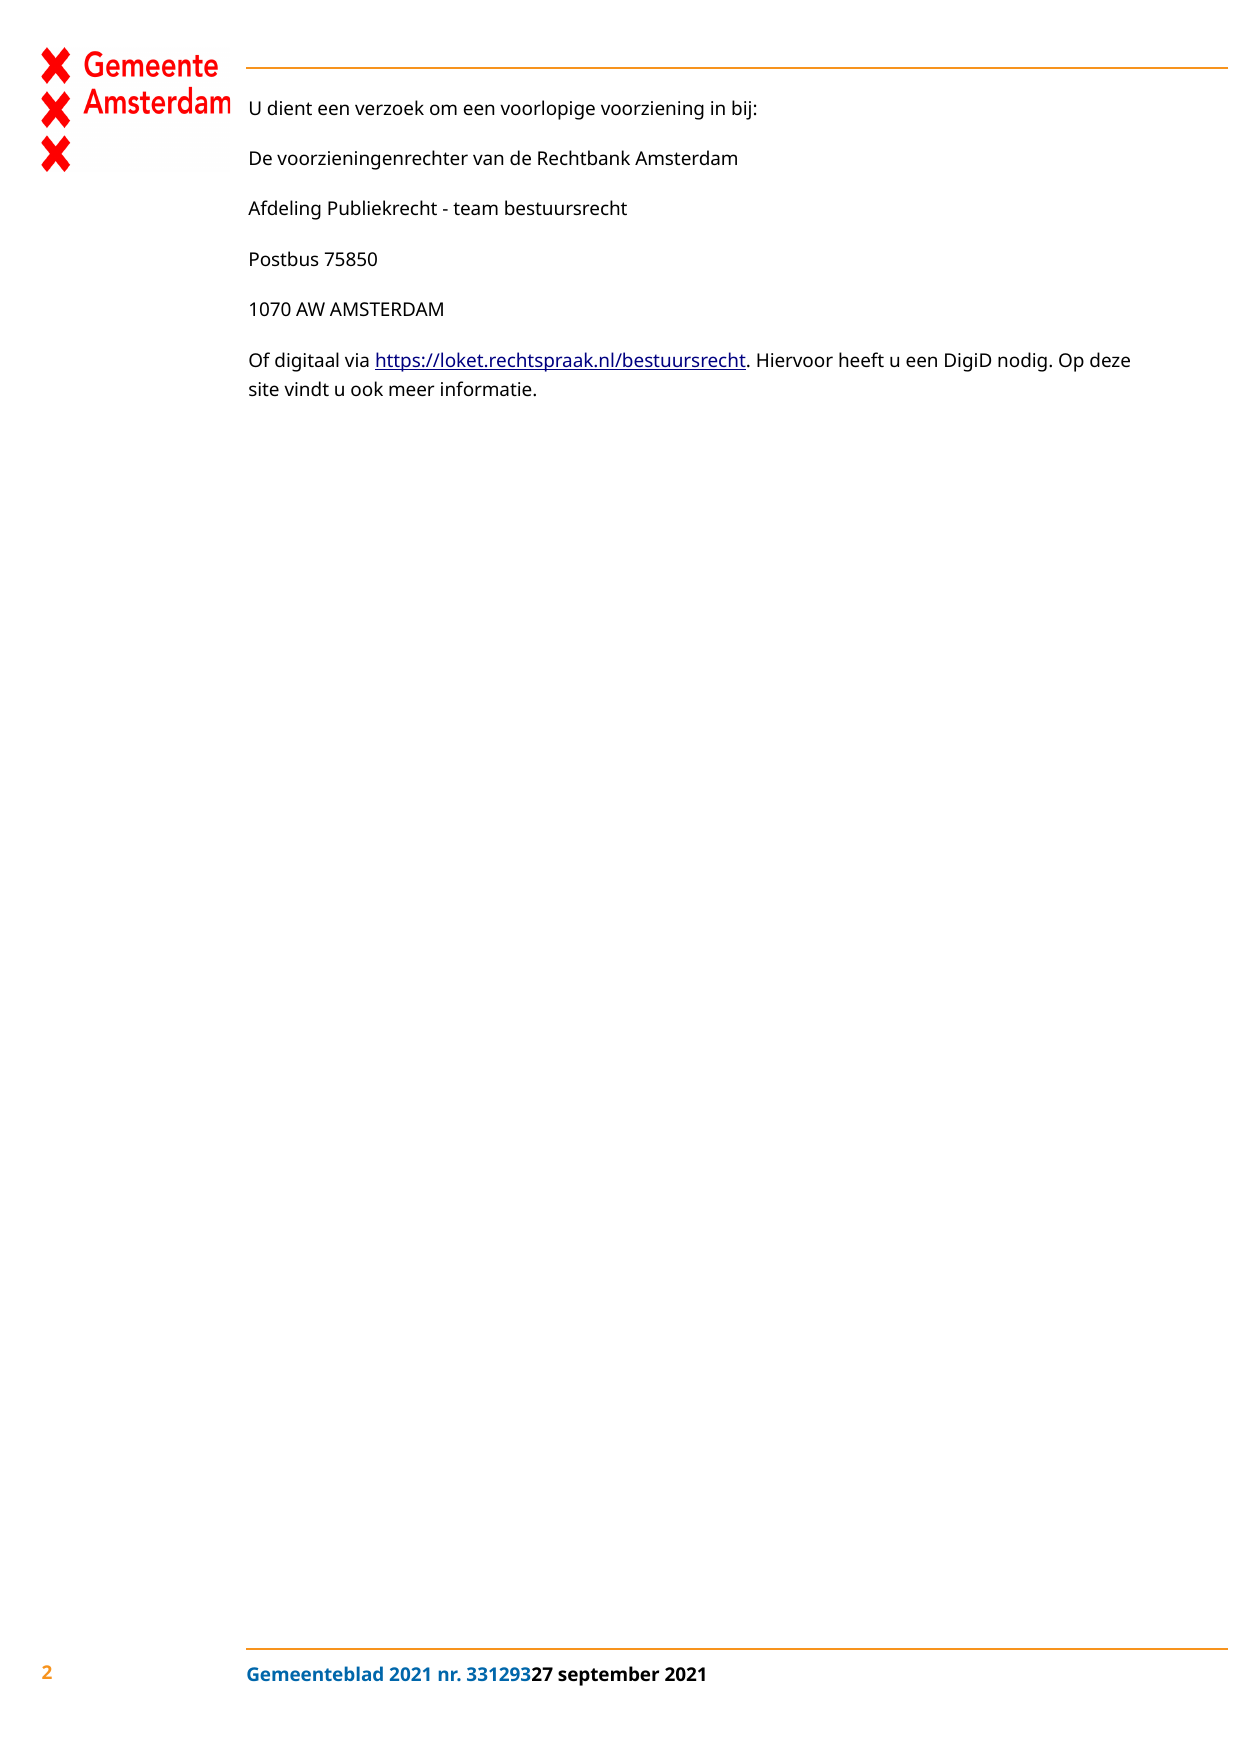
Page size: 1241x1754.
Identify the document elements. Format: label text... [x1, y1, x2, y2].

text Of digitaal via https://loket.rechtspraak.nl/bestuursrecht. Hiervoor heeft u een DigiD nodig. Op deze site vindt u ook meer informatie. [248, 347, 1152, 402]
text U dient een verzoek om een voorlopige voorziening in bij: [248, 95, 1152, 121]
text 1070 AW AMSTERDAM [248, 296, 1152, 322]
picture [41, 47, 231, 172]
text Postbus 75850 [248, 246, 1152, 272]
text De voorzieningenrechter van de Rechtbank Amsterdam [248, 145, 1152, 171]
text Afdeling Publiekrecht - team bestuursrecht [248, 196, 1152, 221]
